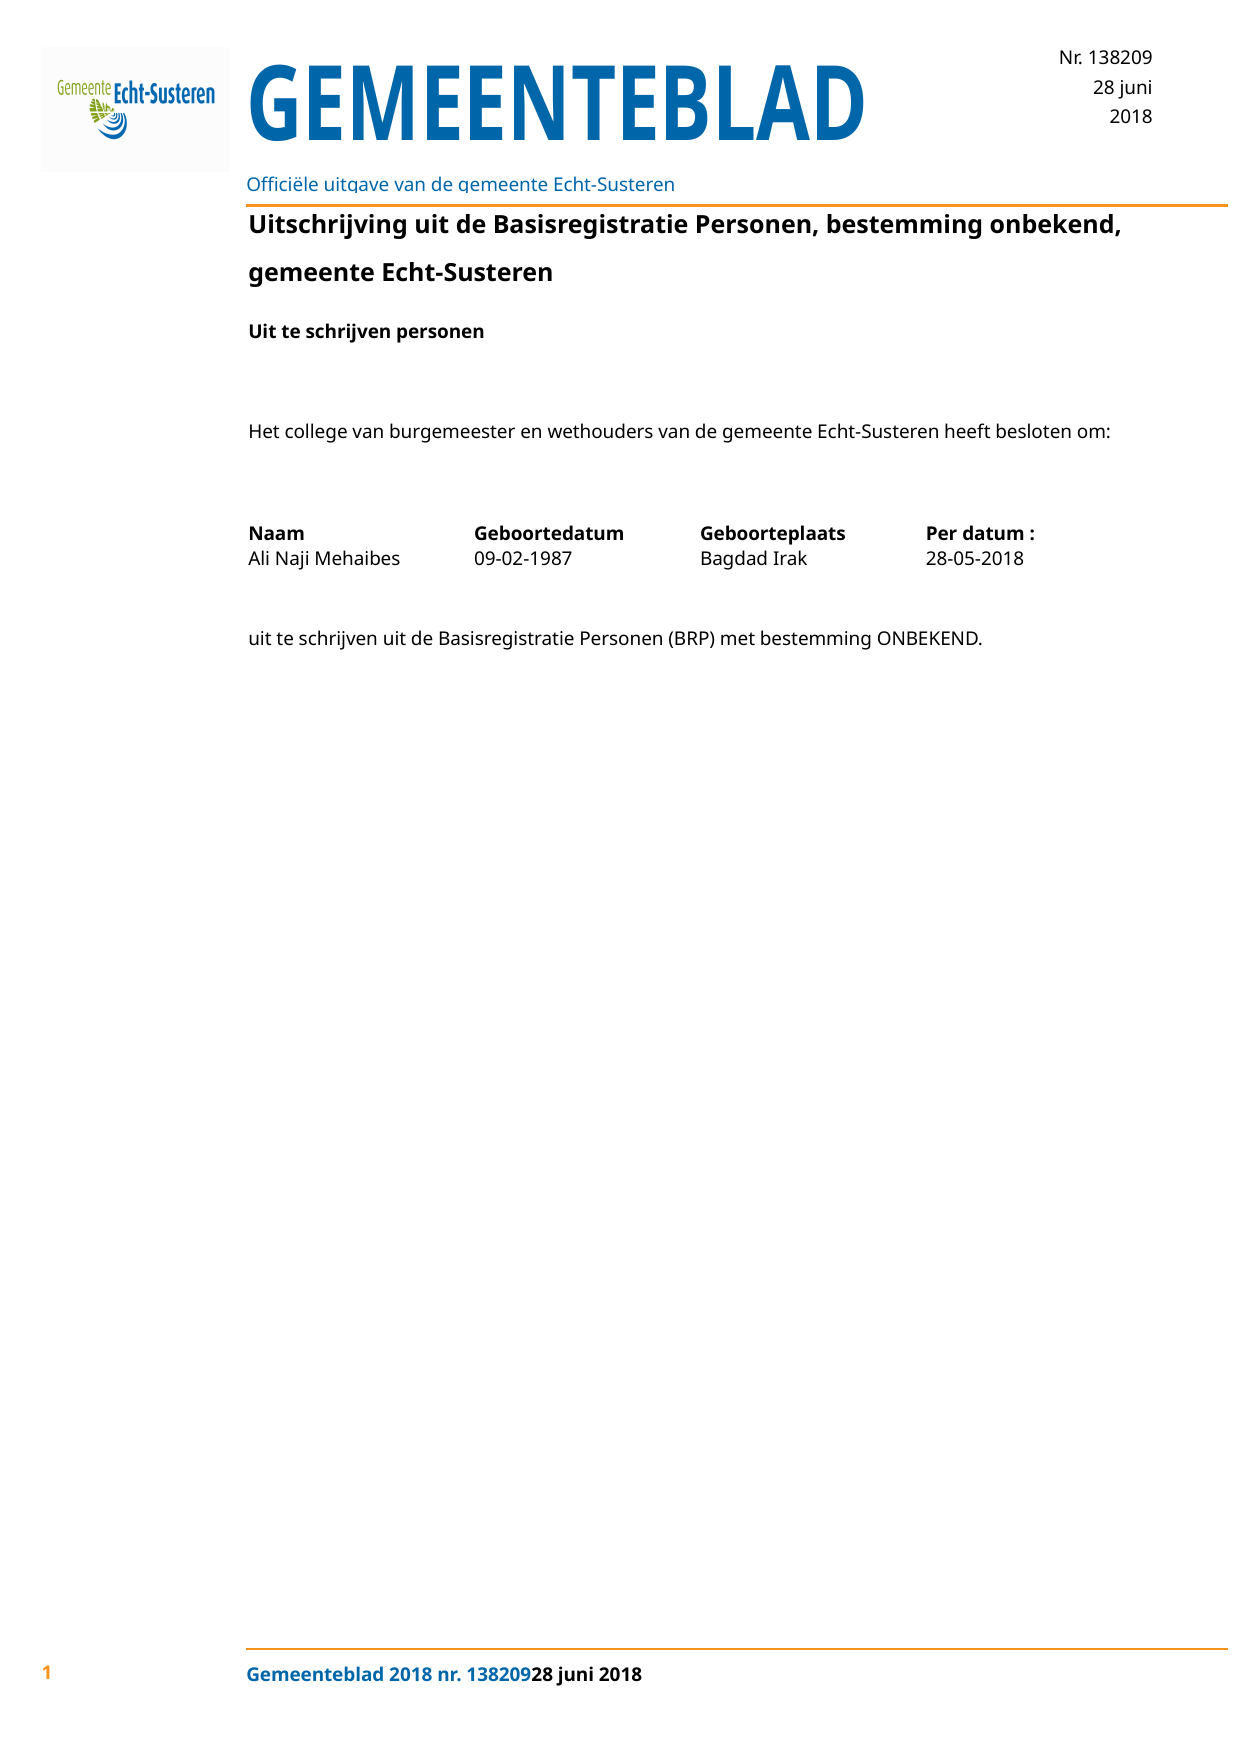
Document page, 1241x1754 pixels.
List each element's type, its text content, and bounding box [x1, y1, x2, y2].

table_cell 09-02-1987 [474, 545, 700, 571]
table_header Geboortedatum [474, 520, 700, 545]
text Uit te schrijven personen [248, 318, 1152, 344]
picture [41, 47, 231, 172]
table_cell Bagdad Irak [700, 545, 926, 571]
table_header Naam [248, 520, 474, 545]
table_cell Ali Naji Mehaibes [248, 545, 474, 571]
table_header Geboorteplaats [700, 520, 926, 545]
text Uitschrijving uit de Basisregistratie Personen, bestemming onbekend, gemeente Echt-Susteren [248, 207, 1152, 288]
text uit te schrijven uit de Basisregistratie Personen (BRP) met bestemming ONBEKEND. [248, 625, 1152, 651]
text Het college van burgemeester en wethouders van de gemeente Echt-Susteren heeft besloten om: [248, 419, 1152, 444]
table_cell 28-05-2018 [926, 545, 1152, 571]
table_header Per datum : [926, 520, 1152, 545]
